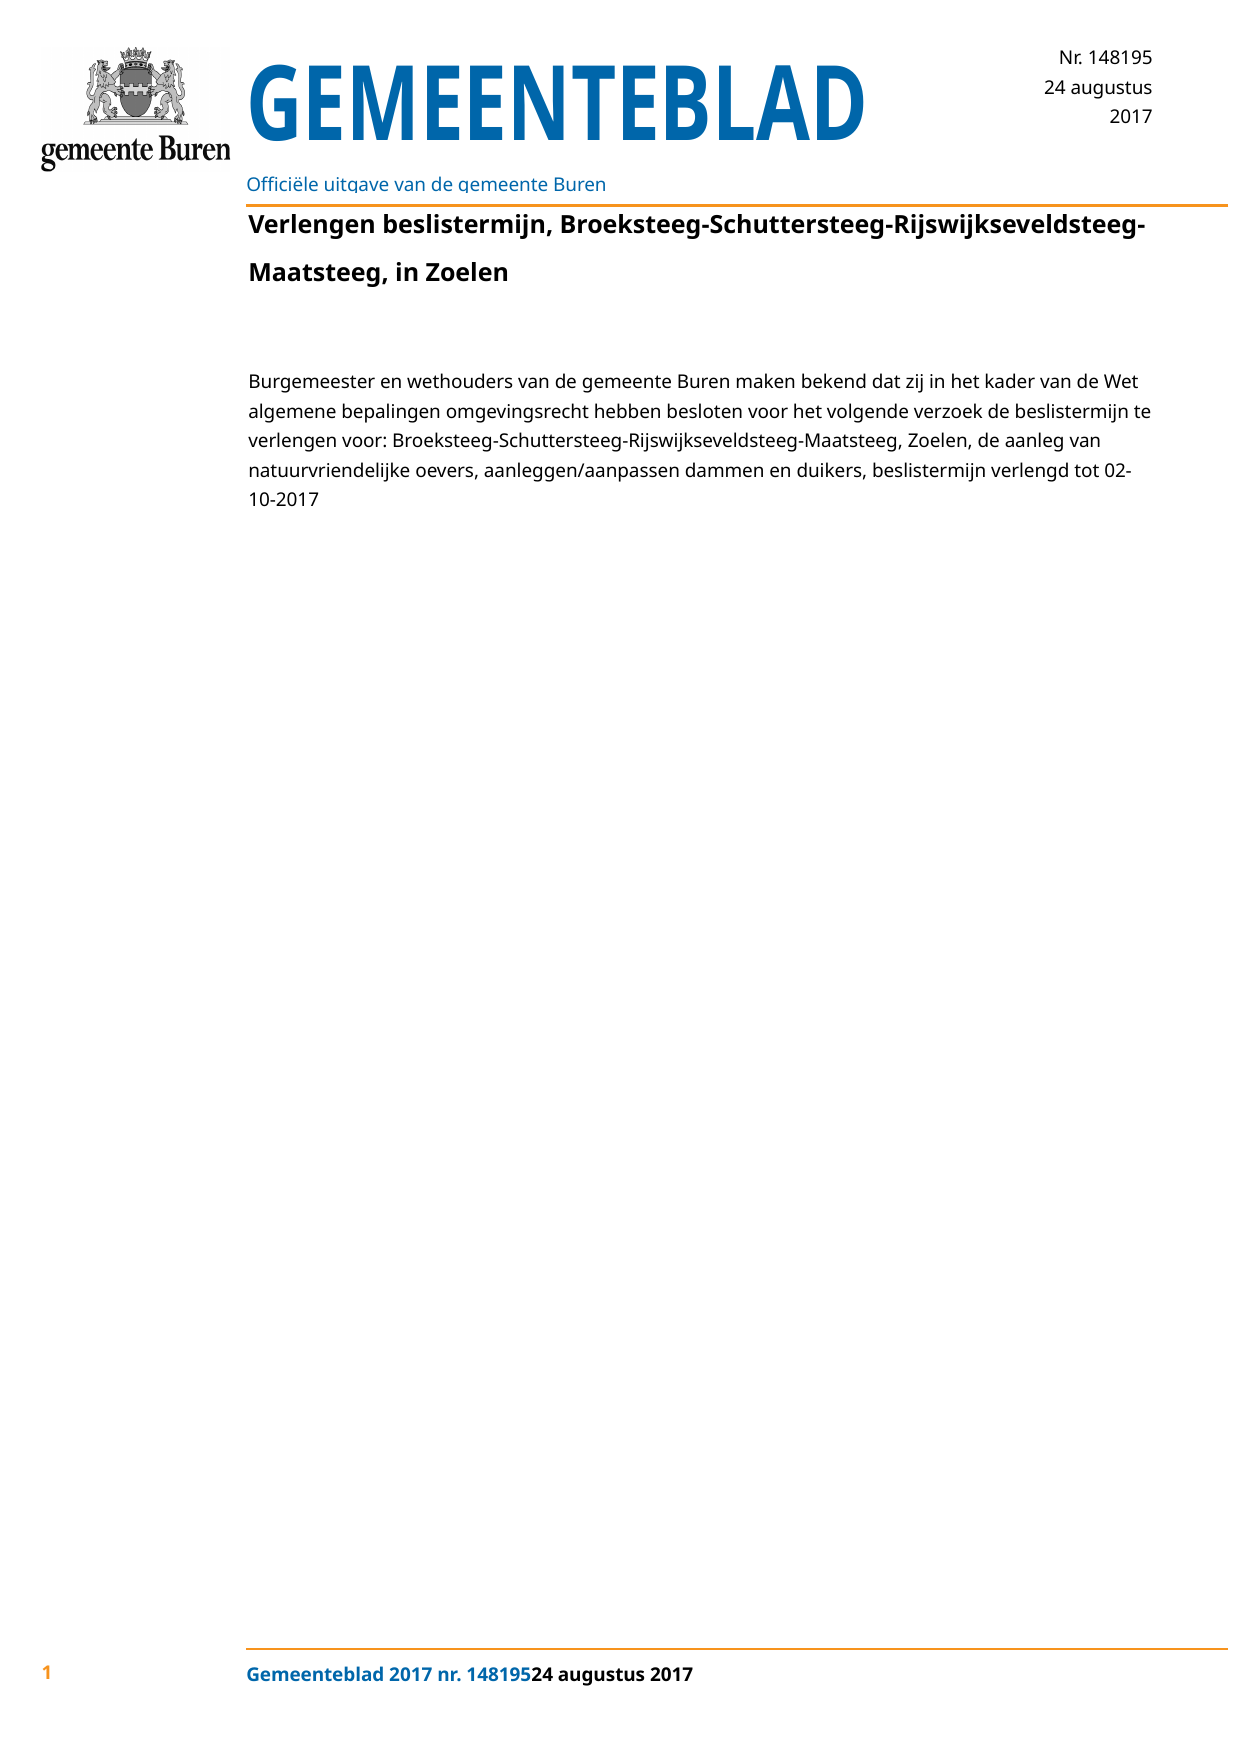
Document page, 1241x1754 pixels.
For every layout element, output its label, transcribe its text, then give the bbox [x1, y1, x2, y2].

text Verlengen beslistermijn, Broeksteeg-Schuttersteeg-Rijswijkseveldsteeg-Maatsteeg, in Zoelen [248, 207, 1152, 288]
picture [41, 47, 231, 172]
text Burgemeester en wethouders van de gemeente Buren maken bekend dat zij in het kader van de Wet algemene bepalingen omgevingsrecht hebben besloten voor het volgende verzoek de beslistermijn te verlengen voor: Broeksteeg-Schuttersteeg-Rijswijkseveldsteeg-Maatsteeg, Zoelen, de aanleg van natuurvriendelijke oevers, aanleggen/aanpassen dammen en duikers, beslistermijn verlengd tot 02-10-2017 [248, 368, 1152, 512]
